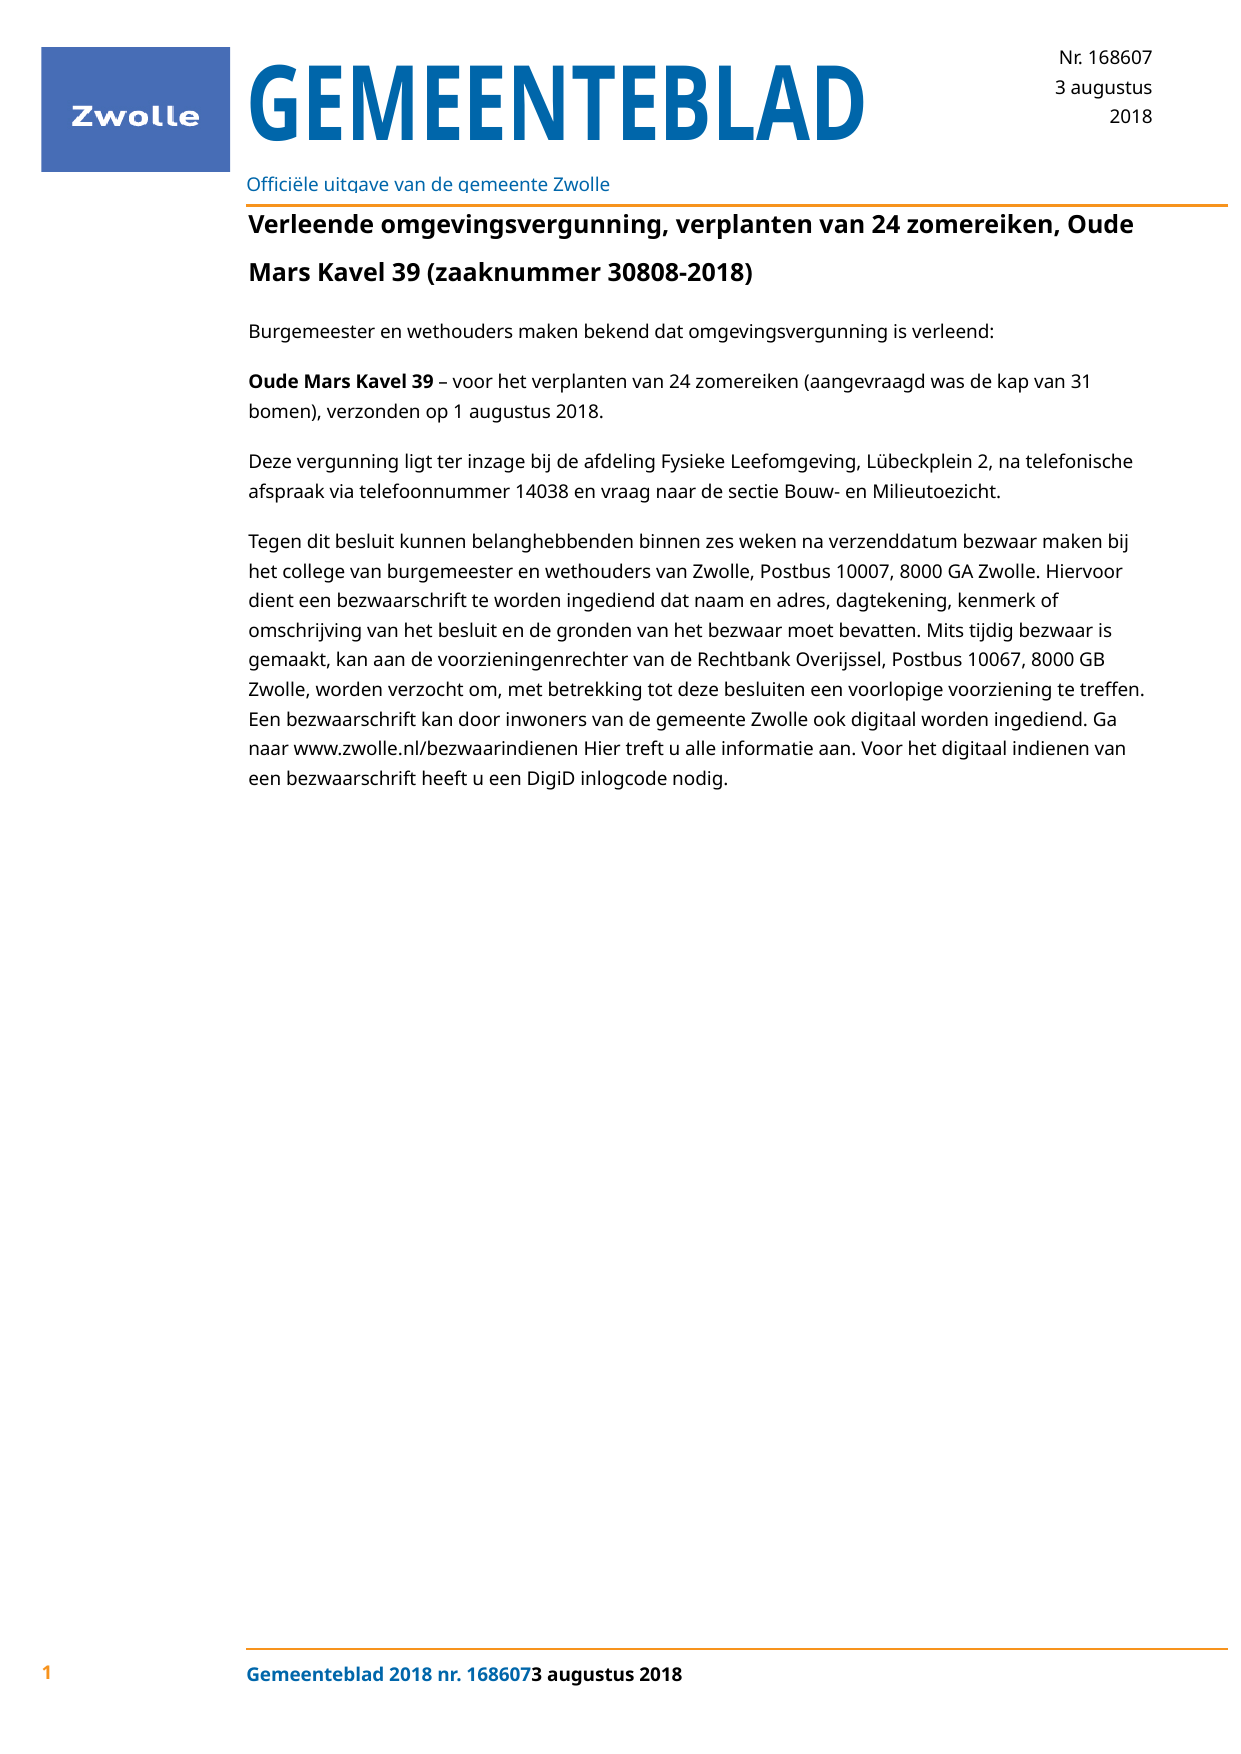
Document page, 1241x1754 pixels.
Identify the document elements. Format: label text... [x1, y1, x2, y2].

picture [41, 47, 231, 172]
text Deze vergunning ligt ter inzage bij de afdeling Fysieke Leefomgeving, Lübeckplein 2, na telefonische afspraak via telefoonnummer 14038 en vraag naar de sectie Bouw- en Milieutoezicht. [248, 448, 1152, 504]
text Oude Mars Kavel 39 – voor het verplanten van 24 zomereiken (aangevraagd was de kap van 31 bomen), verzonden op 1 augustus 2018. [248, 368, 1152, 424]
text Tegen dit besluit kunnen belanghebbenden binnen zes weken na verzenddatum bezwaar maken bij het college van burgemeester en wethouders van Zwolle, Postbus 10007, 8000 GA Zwolle. Hiervoor dient een bezwaarschrift te worden ingediend dat naam en adres, dagtekening, kenmerk of omschrijving van het besluit en de gronden van het bezwaar moet bevatten. Mits tijdig bezwaar is gemaakt, kan aan de voorzieningenrechter van de Rechtbank Overijssel, Postbus 10067, 8000 GB Zwolle, worden verzocht om, met betrekking tot deze besluiten een voorlopige voorziening te treffen. Een bezwaarschrift kan door inwoners van de gemeente Zwolle ook digitaal worden ingediend. Ga naar www.zwolle.nl/bezwaarindienen Hier treft u alle informatie aan. Voor het digitaal indienen van een bezwaarschrift heeft u een DigiD inlogcode nodig. [248, 528, 1152, 791]
text Verleende omgevingsvergunning, verplanten van 24 zomereiken, Oude Mars Kavel 39 (zaaknummer 30808-2018) [248, 207, 1152, 288]
text Burgemeester en wethouders maken bekend dat omgevingsvergunning is verleend: [248, 318, 1152, 344]
